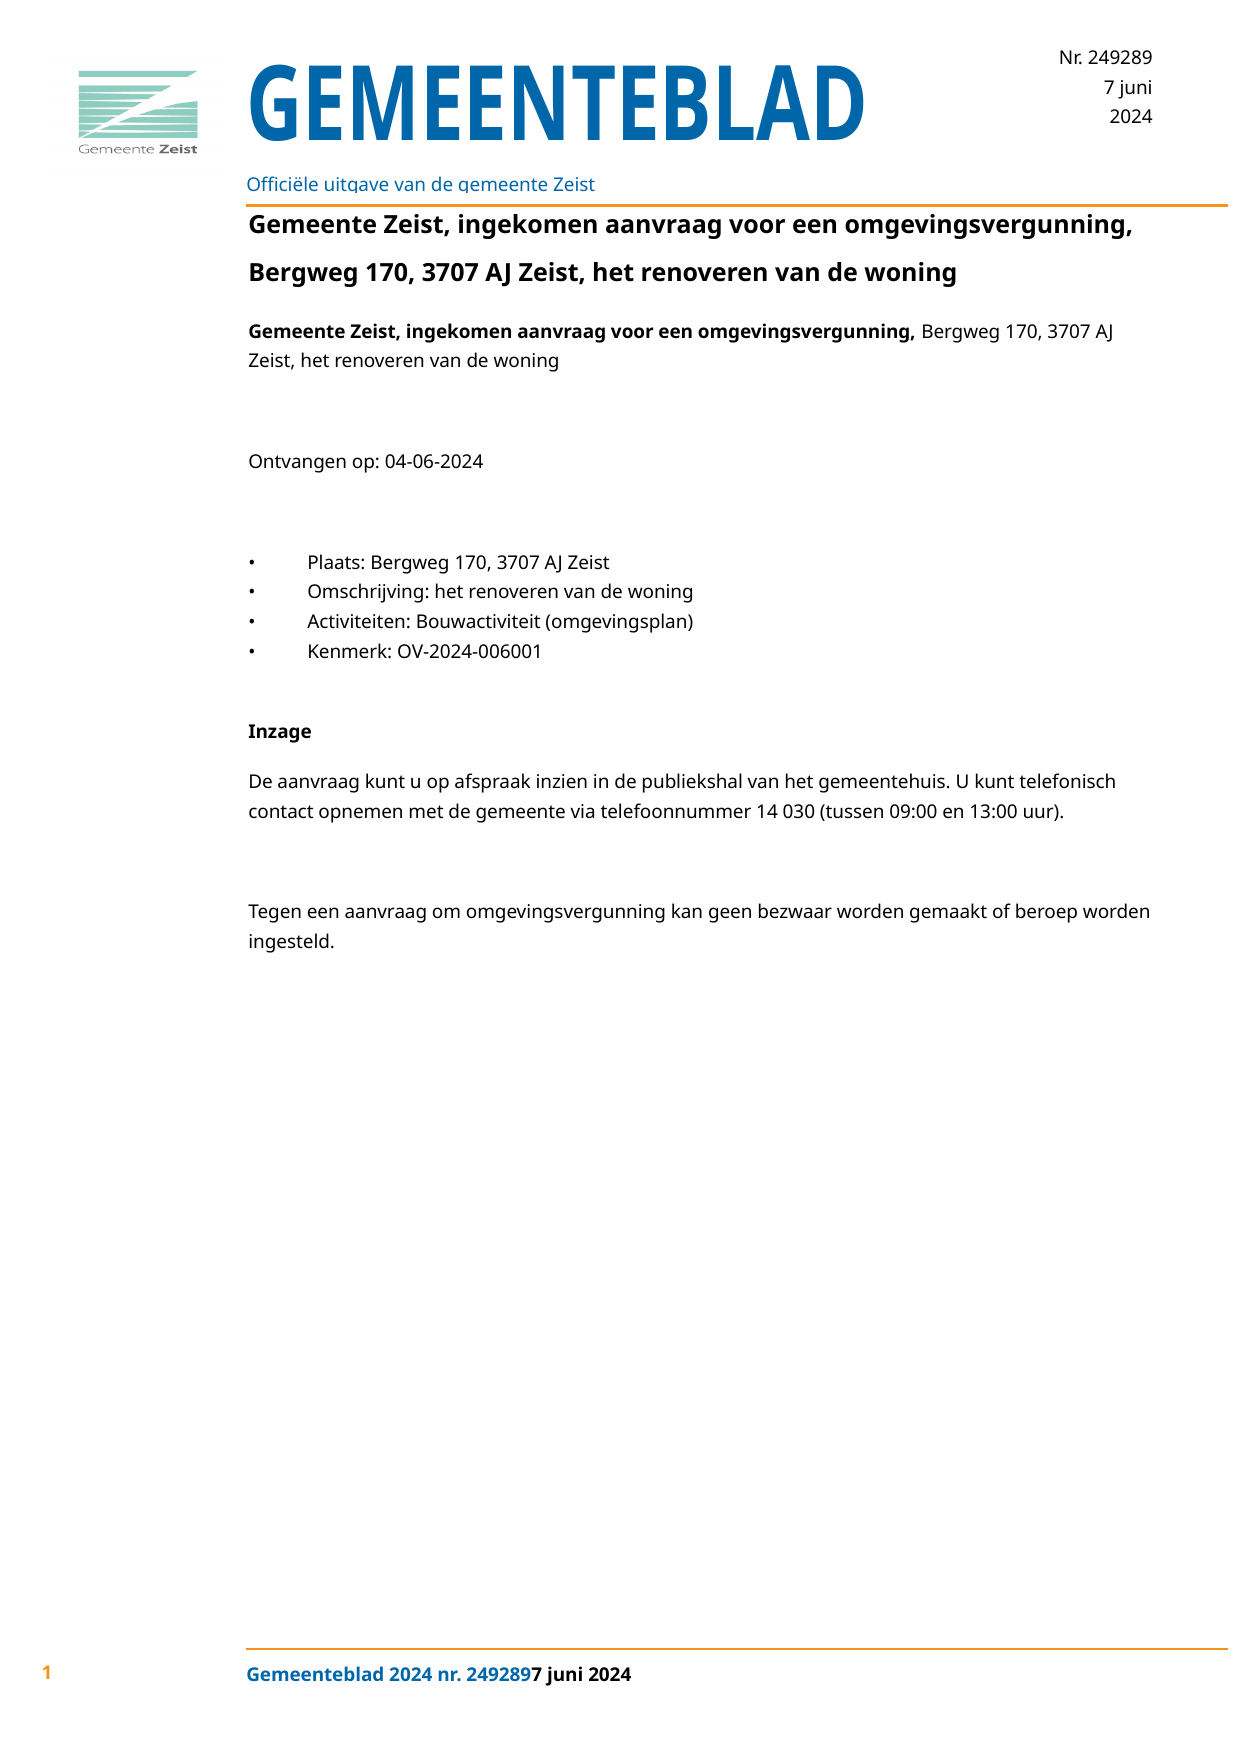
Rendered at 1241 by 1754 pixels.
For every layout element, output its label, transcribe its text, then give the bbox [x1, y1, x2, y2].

text Gemeente Zeist, ingekomen aanvraag voor een omgevingsvergunning, Bergweg 170, 3707 AJ Zeist, het renoveren van de woning [248, 207, 1152, 288]
list Kenmerk: OV-2024-006001 [248, 638, 1152, 664]
picture [41, 47, 231, 172]
text Gemeente Zeist, ingekomen aanvraag voor een omgevingsvergunning, Bergweg 170, 3707 AJ Zeist, het renoveren van de woning [248, 318, 1152, 373]
list Activiteiten: Bouwactiviteit (omgevingsplan) [248, 608, 1152, 634]
text Inzage [248, 718, 1152, 744]
text Ontvangen op: 04-06-2024 [248, 448, 1152, 474]
list Plaats: Bergweg 170, 3707 AJ Zeist [248, 549, 1152, 575]
text Tegen een aanvraag om omgevingsvergunning kan geen bezwaar worden gemaakt of beroep worden ingesteld. [248, 899, 1152, 954]
list Omschrijving: het renoveren van de woning [248, 579, 1152, 604]
text De aanvraag kunt u op afspraak inzien in de publiekshal van het gemeentehuis. U kunt telefonisch contact opnemen met de gemeente via telefoonnummer 14 030 (tussen 09:00 en 13:00 uur). [248, 768, 1152, 824]
